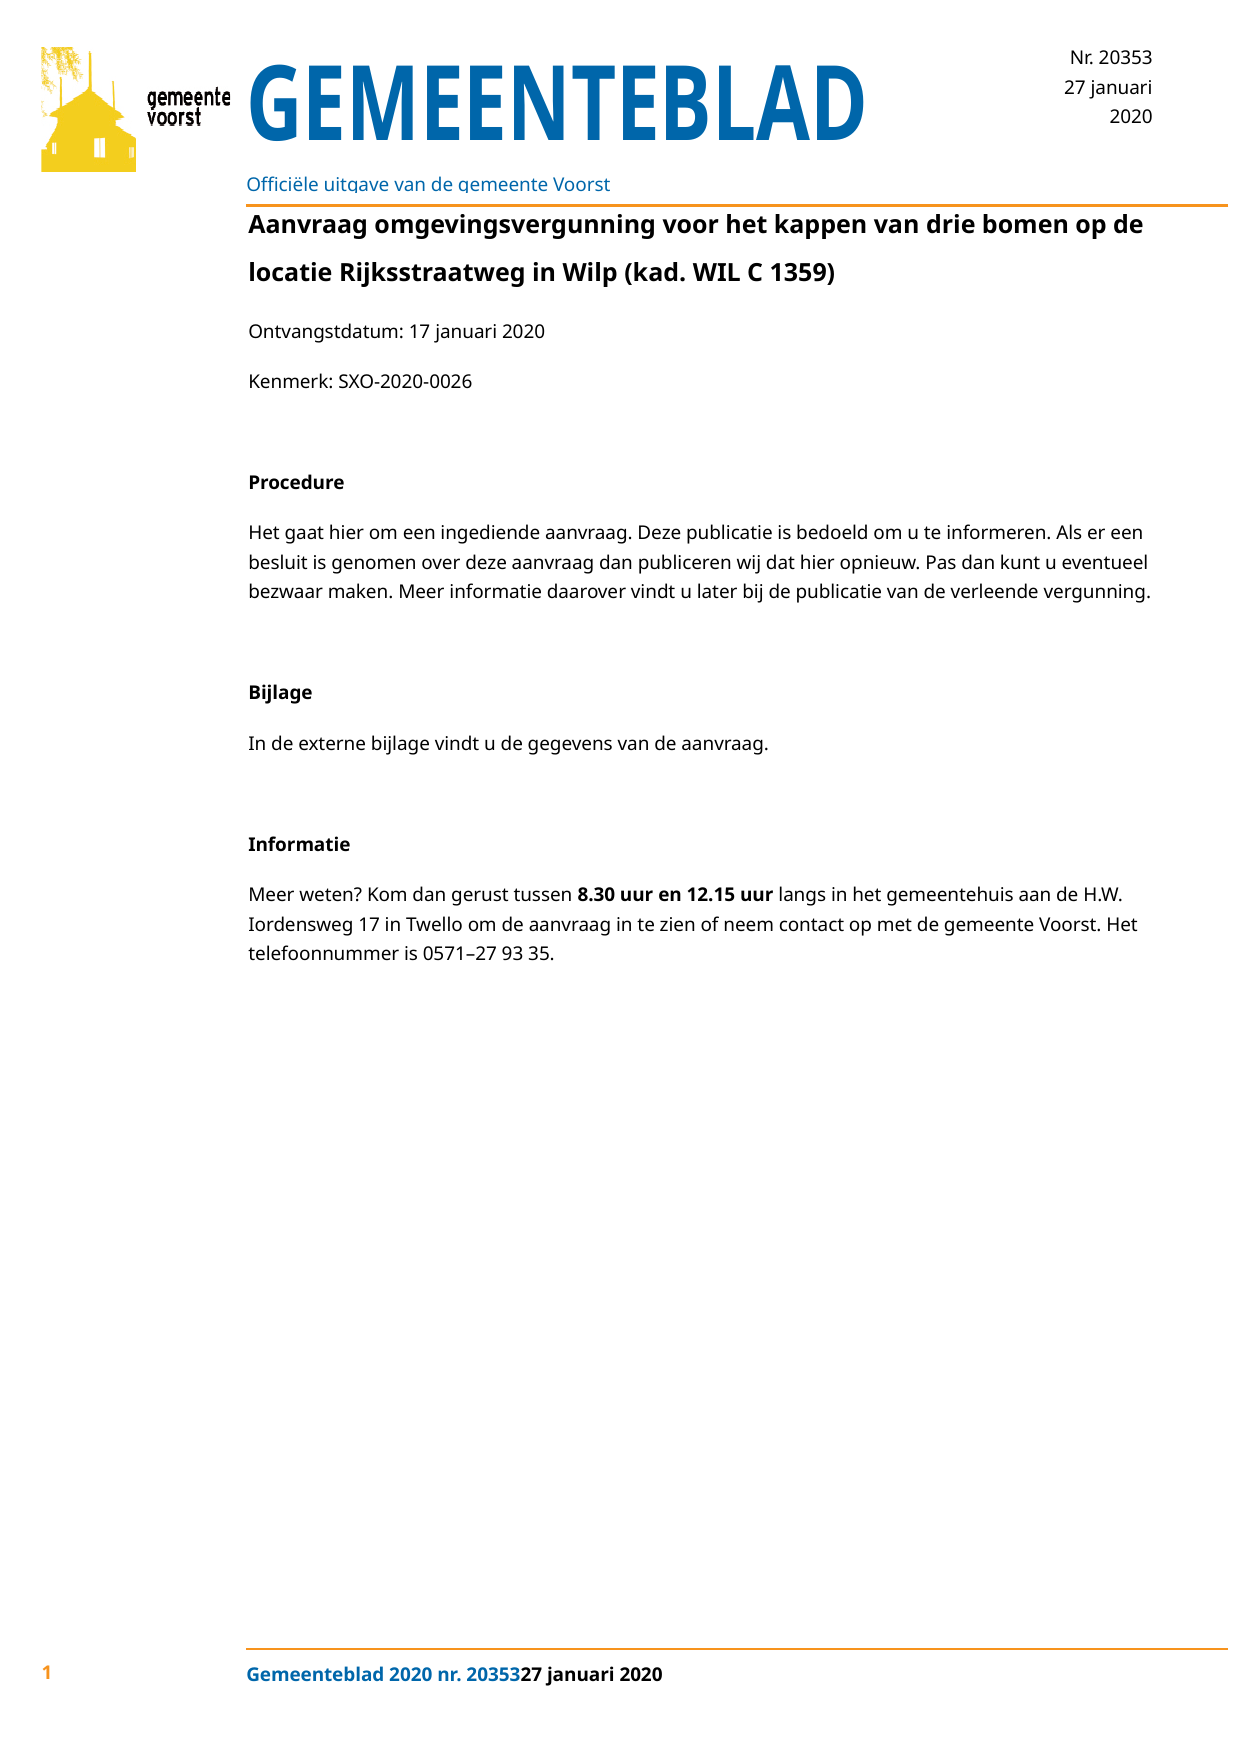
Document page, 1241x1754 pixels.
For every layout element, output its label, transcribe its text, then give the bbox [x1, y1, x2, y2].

text Meer weten? Kom dan gerust tussen 8.30 uur en 12.15 uur langs in het gemeentehuis aan de H.W. Iordensweg 17 in Twello om de aanvraag in te zien of neem contact op met de gemeente Voorst. Het telefoonnummer is 0571–27 93 35. [248, 881, 1152, 966]
picture [41, 47, 231, 172]
text Ontvangstdatum: 17 januari 2020 [248, 318, 1152, 344]
text Bijlage [248, 679, 1152, 705]
text Procedure [248, 469, 1152, 495]
text Het gaat hier om een ingediende aanvraag. Deze publicatie is bedoeld om u te informeren. Als er een besluit is genomen over deze aanvraag dan publiceren wij dat hier opnieuw. Pas dan kunt u eventueel bezwaar maken. Meer informatie daarover vindt u later bij de publicatie van de verleende vergunning. [248, 519, 1152, 604]
text Informatie [248, 831, 1152, 857]
text Kenmerk: SXO-2020-0026 [248, 368, 1152, 394]
text Aanvraag omgevingsvergunning voor het kappen van drie bomen op de locatie Rijksstraatweg in Wilp (kad. WIL C 1359) [248, 207, 1152, 288]
text In de externe bijlage vindt u de gegevens van de aanvraag. [248, 730, 1152, 756]
